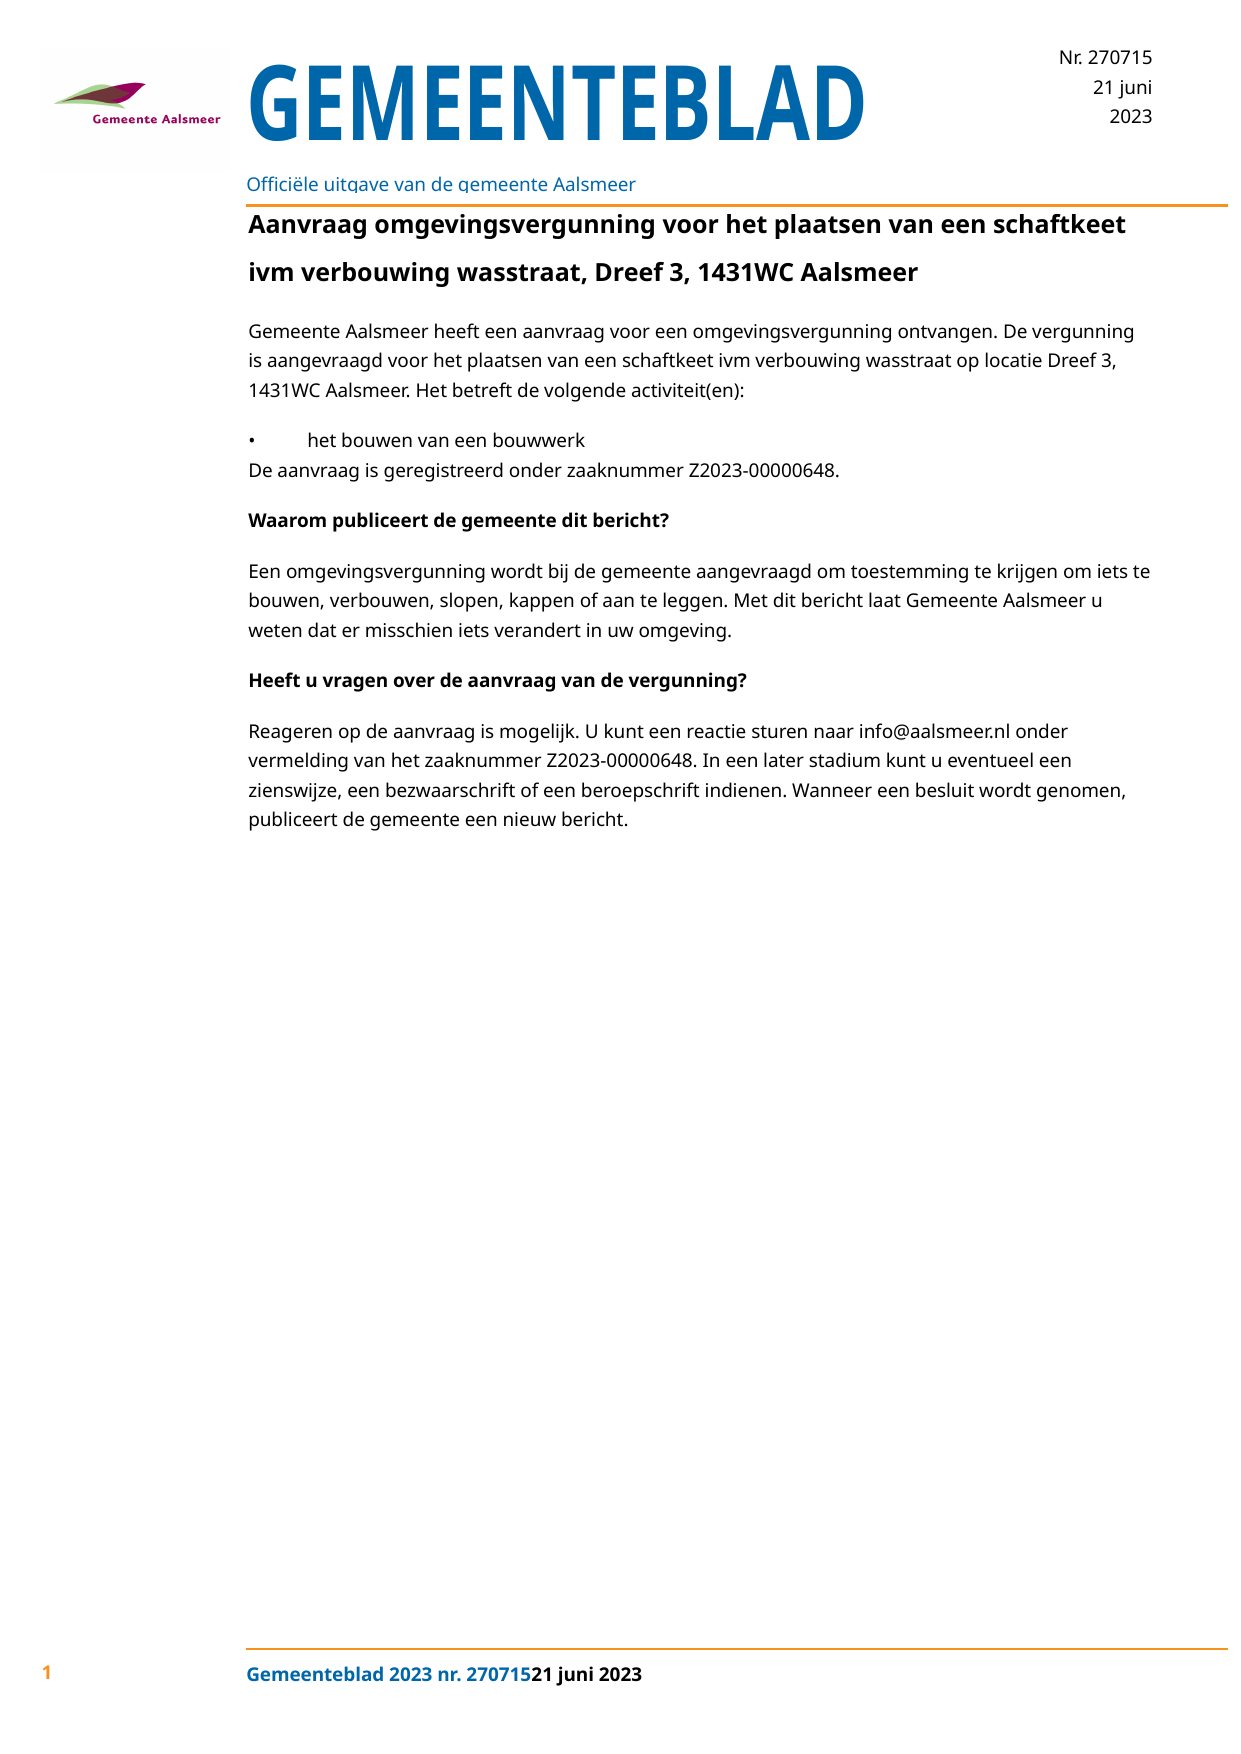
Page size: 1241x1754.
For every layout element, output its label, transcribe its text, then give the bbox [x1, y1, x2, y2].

picture [41, 47, 231, 172]
text Reageren op de aanvraag is mogelijk. U kunt een reactie sturen naar info@aalsmeer.nl onder vermelding van het zaaknummer Z2023-00000648. In een later stadium kunt u eventueel een zienswijze, een bezwaarschrift of een beroepschrift indienen. Wanneer een besluit wordt genomen, publiceert de gemeente een nieuw bericht. [248, 718, 1152, 832]
text Een omgevingsvergunning wordt bij de gemeente aangevraagd om toestemming te krijgen om iets te bouwen, verbouwen, slopen, kappen of aan te leggen. Met dit bericht laat Gemeente Aalsmeer u weten dat er misschien iets verandert in uw omgeving. [248, 558, 1152, 643]
text Waarom publiceert de gemeente dit bericht? [248, 507, 1152, 533]
list het bouwen van een bouwwerk [248, 427, 1152, 453]
text Aanvraag omgevingsvergunning voor het plaatsen van een schaftkeet ivm verbouwing wasstraat, Dreef 3, 1431WC Aalsmeer [248, 207, 1152, 288]
text De aanvraag is geregistreerd onder zaaknummer Z2023-00000648. [248, 457, 1152, 483]
text Heeft u vragen over de aanvraag van de vergunning? [248, 667, 1152, 693]
text Gemeente Aalsmeer heeft een aanvraag voor een omgevingsvergunning ontvangen. De vergunning is aangevraagd voor het plaatsen van een schaftkeet ivm verbouwing wasstraat op locatie Dreef 3, 1431WC Aalsmeer. Het betreft de volgende activiteit(en): [248, 318, 1152, 403]
